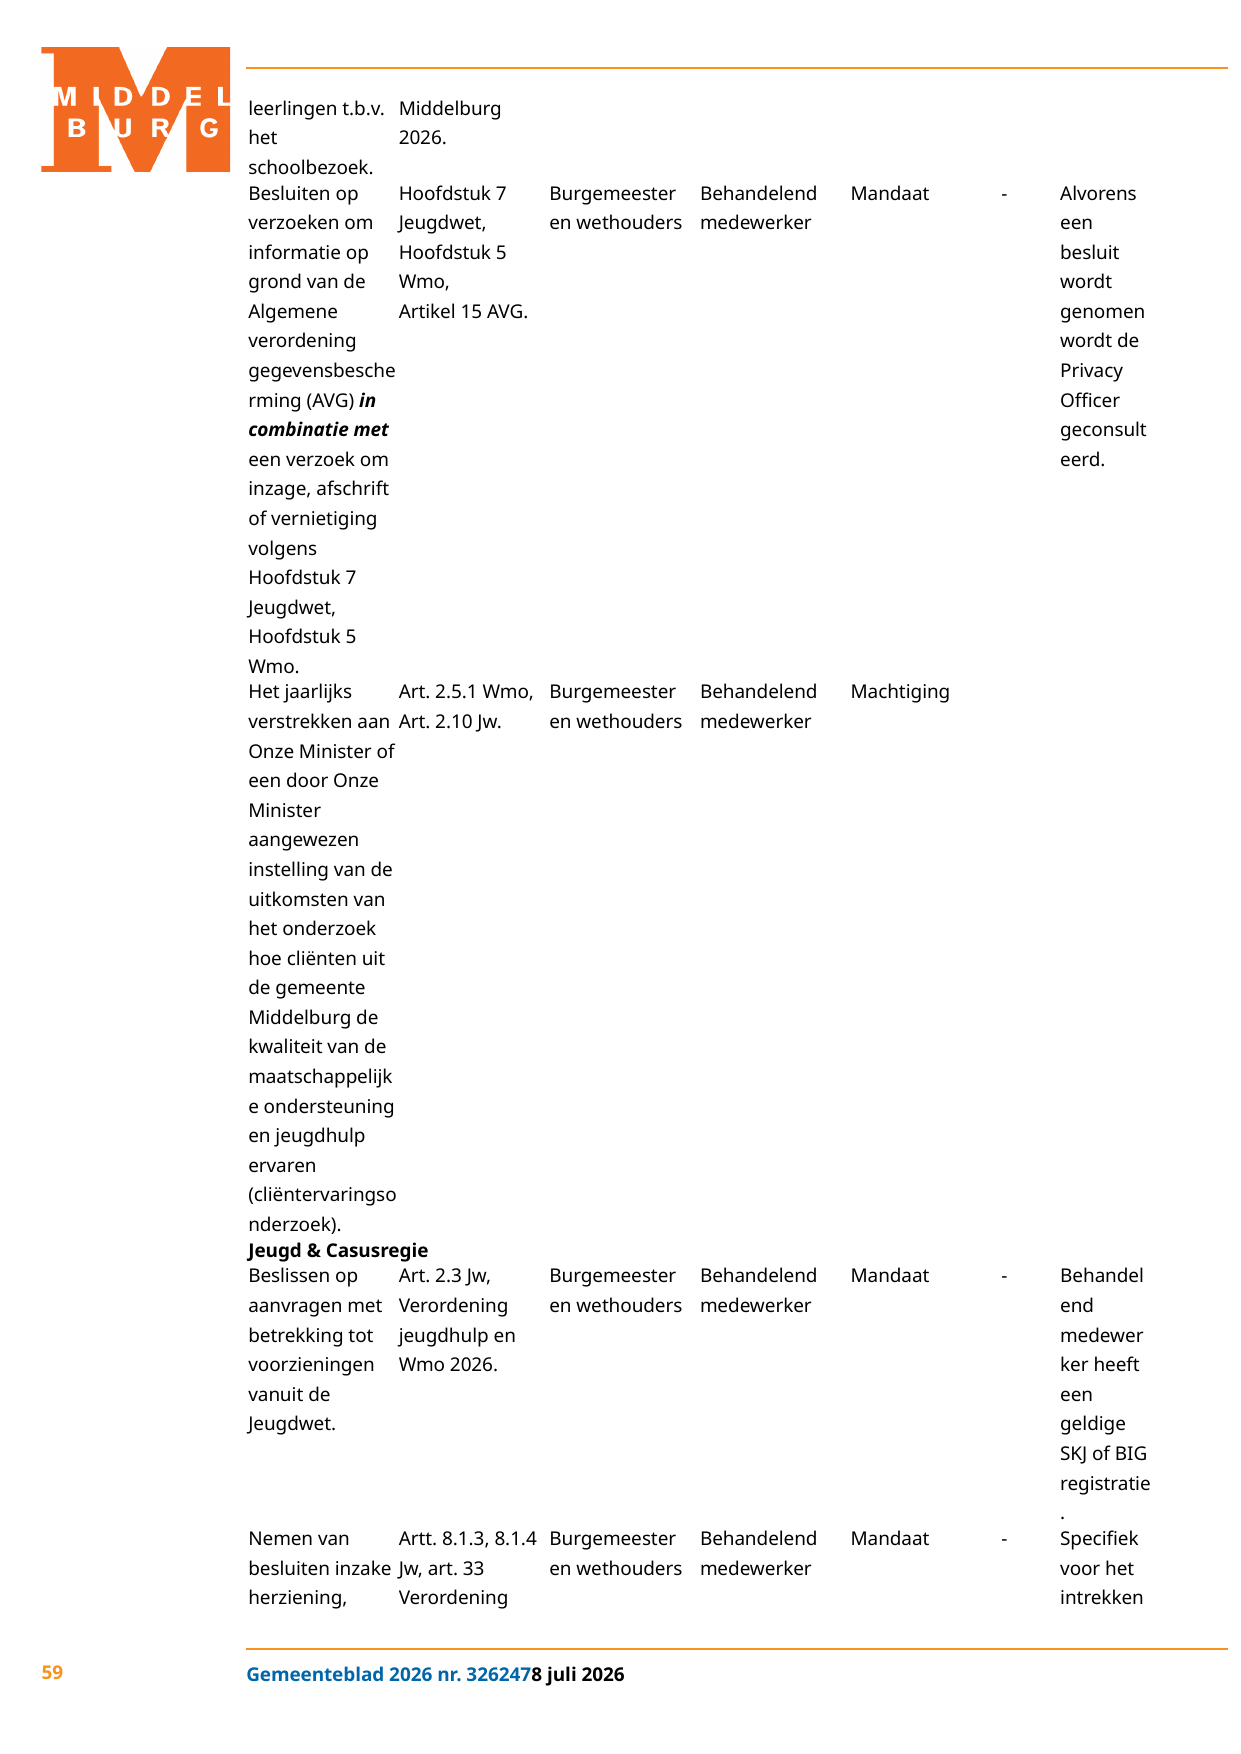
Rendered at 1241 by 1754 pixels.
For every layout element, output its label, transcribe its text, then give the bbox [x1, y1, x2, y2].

table_cell Specifiek voor het intrekken [1001, 1525, 1152, 1610]
table_cell Burgemeester en wethouders [549, 1525, 700, 1610]
table_cell Alvorens een besluit wordt genomen wordt de Privacy Officer geconsulteerd. [1001, 180, 1152, 679]
table_cell Hoofdstuk 7 Jeugdwet, Hoofdstuk 5 Wmo, Artikel 15 AVG. [399, 180, 549, 679]
table_cell [700, 95, 850, 180]
table_cell [1001, 679, 1152, 1237]
table_cell leerlingen t.b.v. het schoolbezoek. [248, 95, 398, 180]
table_cell Behandelend medewerker [700, 180, 850, 679]
table_cell Burgemeester en wethouders [549, 1263, 700, 1525]
table_cell Art. 2.5.1 Wmo, Art. 2.10 Jw. [399, 679, 549, 1237]
table_cell Behandelend medewerker [700, 1263, 850, 1525]
table_cell Behandelend medewerker [700, 679, 850, 1237]
table_cell Art. 2.3 Jw, Verordening jeugdhulp en Wmo 2026. [399, 1263, 549, 1525]
table_cell Burgemeester en wethouders [549, 180, 700, 679]
table_cell Nemen van besluiten inzake herziening, [248, 1525, 398, 1610]
table_cell Jeugd & Casusregie [248, 1237, 1152, 1263]
table_cell Mandaat [850, 1263, 1001, 1525]
table_cell Burgemeester en wethouders [549, 679, 700, 1237]
table_cell Mandaat [850, 180, 1001, 679]
table_cell Behandelend medewerker [700, 1525, 850, 1610]
table_cell [1001, 95, 1152, 180]
table_cell [549, 95, 700, 180]
table_cell [850, 95, 1001, 180]
table_cell Besluiten op verzoeken om informatie op grond van de Algemene verordening gegevensbescherming (AVG) in combinatie met een verzoek om inzage, afschrift of vernietiging volgens Hoofdstuk 7 Jeugdwet, Hoofdstuk 5 Wmo. [248, 180, 398, 679]
table_cell Artt. 8.1.3, 8.1.4 Jw, art. 33 Verordening [399, 1525, 549, 1610]
table_cell Het jaarlijks verstrekken aan Onze Minister of een door Onze Minister aangewezen instelling van de uitkomsten van het onderzoek hoe cliënten uit de gemeente Middelburg de kwaliteit van de maatschappelijke ondersteuning en jeugdhulp ervaren (cliëntervaringsonderzoek). [248, 679, 398, 1237]
table_cell Mandaat [850, 1525, 1001, 1610]
picture [41, 47, 231, 172]
table_cell Middelburg 2026. [399, 95, 549, 180]
table_cell Machtiging [850, 679, 1001, 1237]
table_cell Behandelend medewerker heeft een geldige SKJ of BIG registratie. [1001, 1263, 1152, 1525]
table_cell Beslissen op aanvragen met betrekking tot voorzieningen vanuit de Jeugdwet. [248, 1263, 398, 1525]
